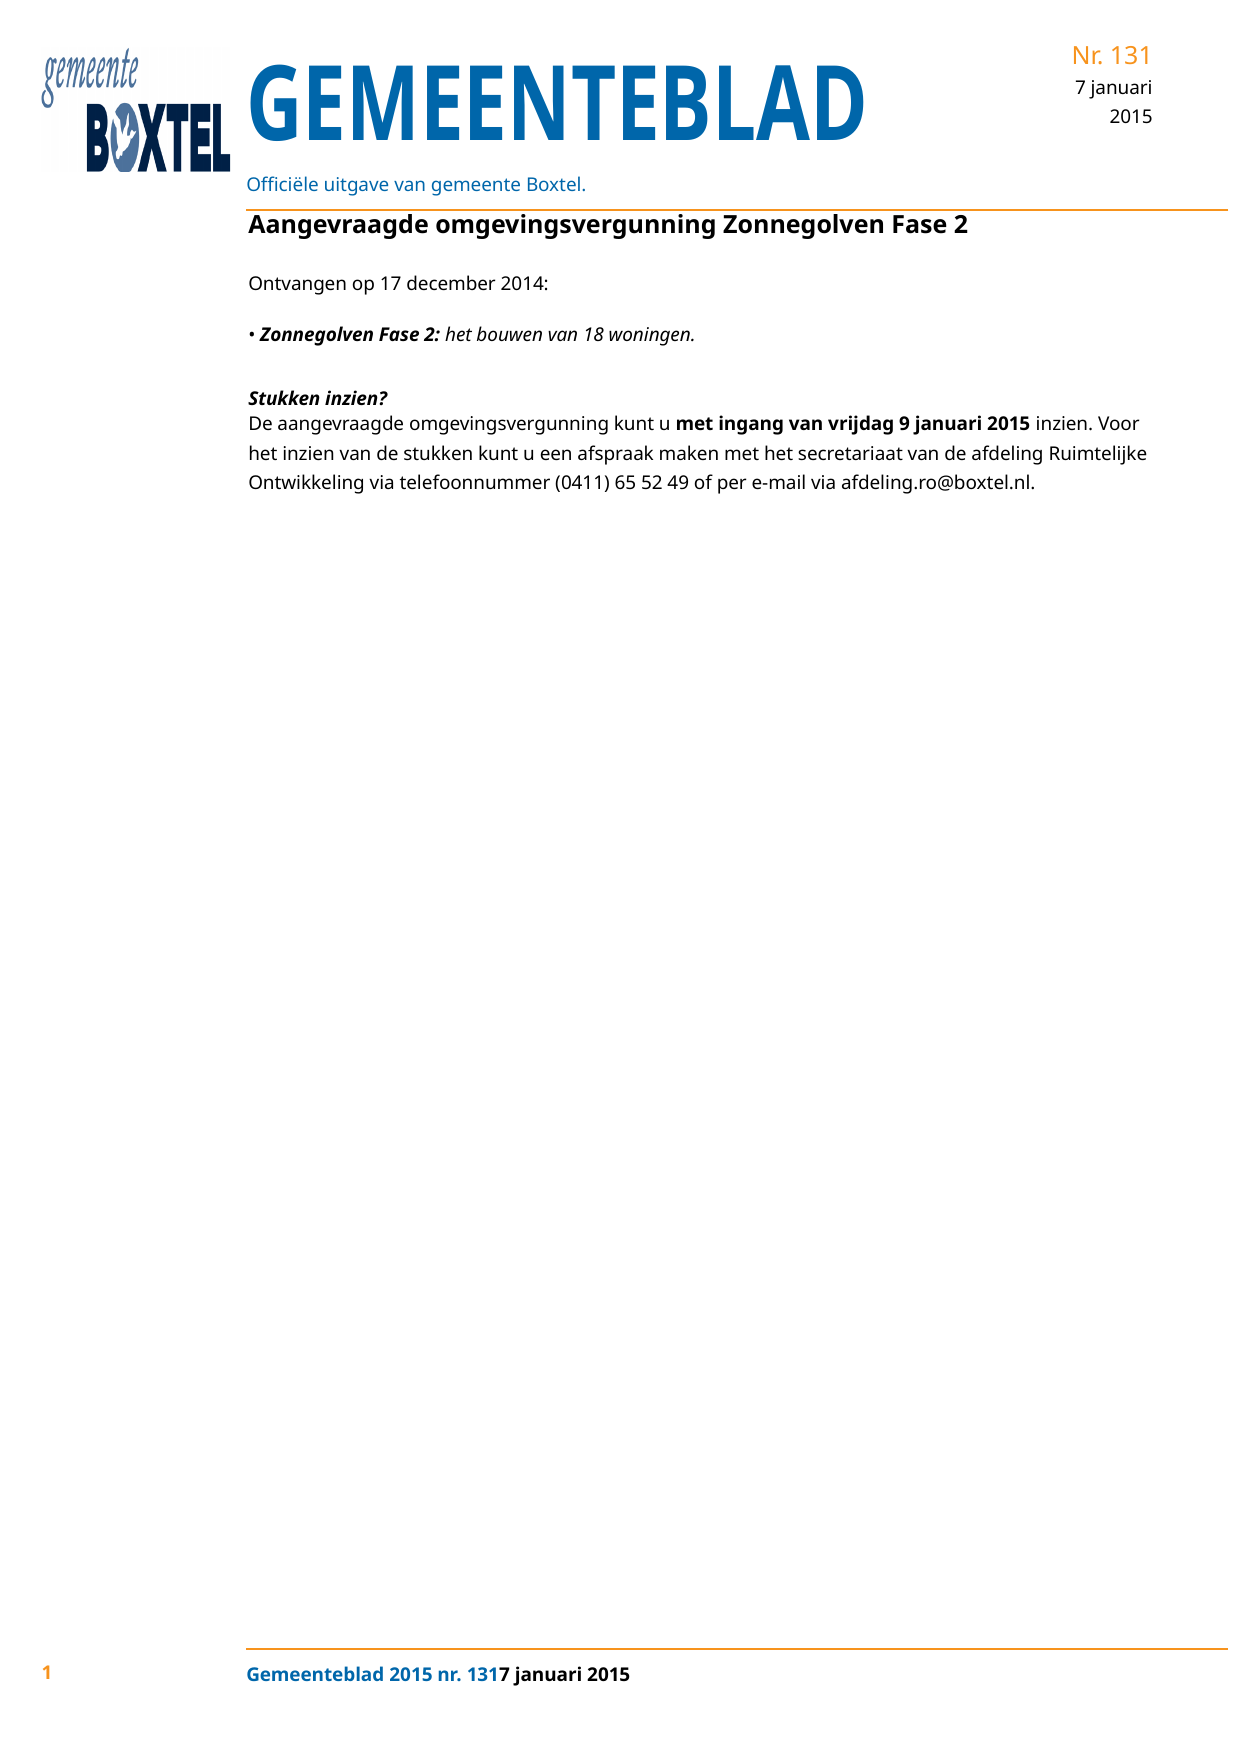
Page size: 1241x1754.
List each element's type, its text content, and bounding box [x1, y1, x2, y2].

text De aangevraagde omgevingsvergunning kunt u met ingang van vrijdag 9 januari 2015 inzien. Voor het inzien van de stukken kunt u een afspraak maken met het secretariaat van de afdeling Ruimtelijke Ontwikkeling via telefoonnummer (0411) 65 52 49 of per e-mail via afdeling.ro@boxtel.nl. [248, 410, 1152, 495]
picture [41, 47, 231, 172]
text • Zonnegolven Fase 2: het bouwen van 18 woningen. [248, 321, 1152, 346]
text Ontvangen op 17 december 2014: [248, 270, 1152, 296]
text Aangevraagde omgevingsvergunning Zonnegolven Fase 2 [248, 211, 1152, 241]
text Stukken inzien? [248, 385, 1152, 410]
